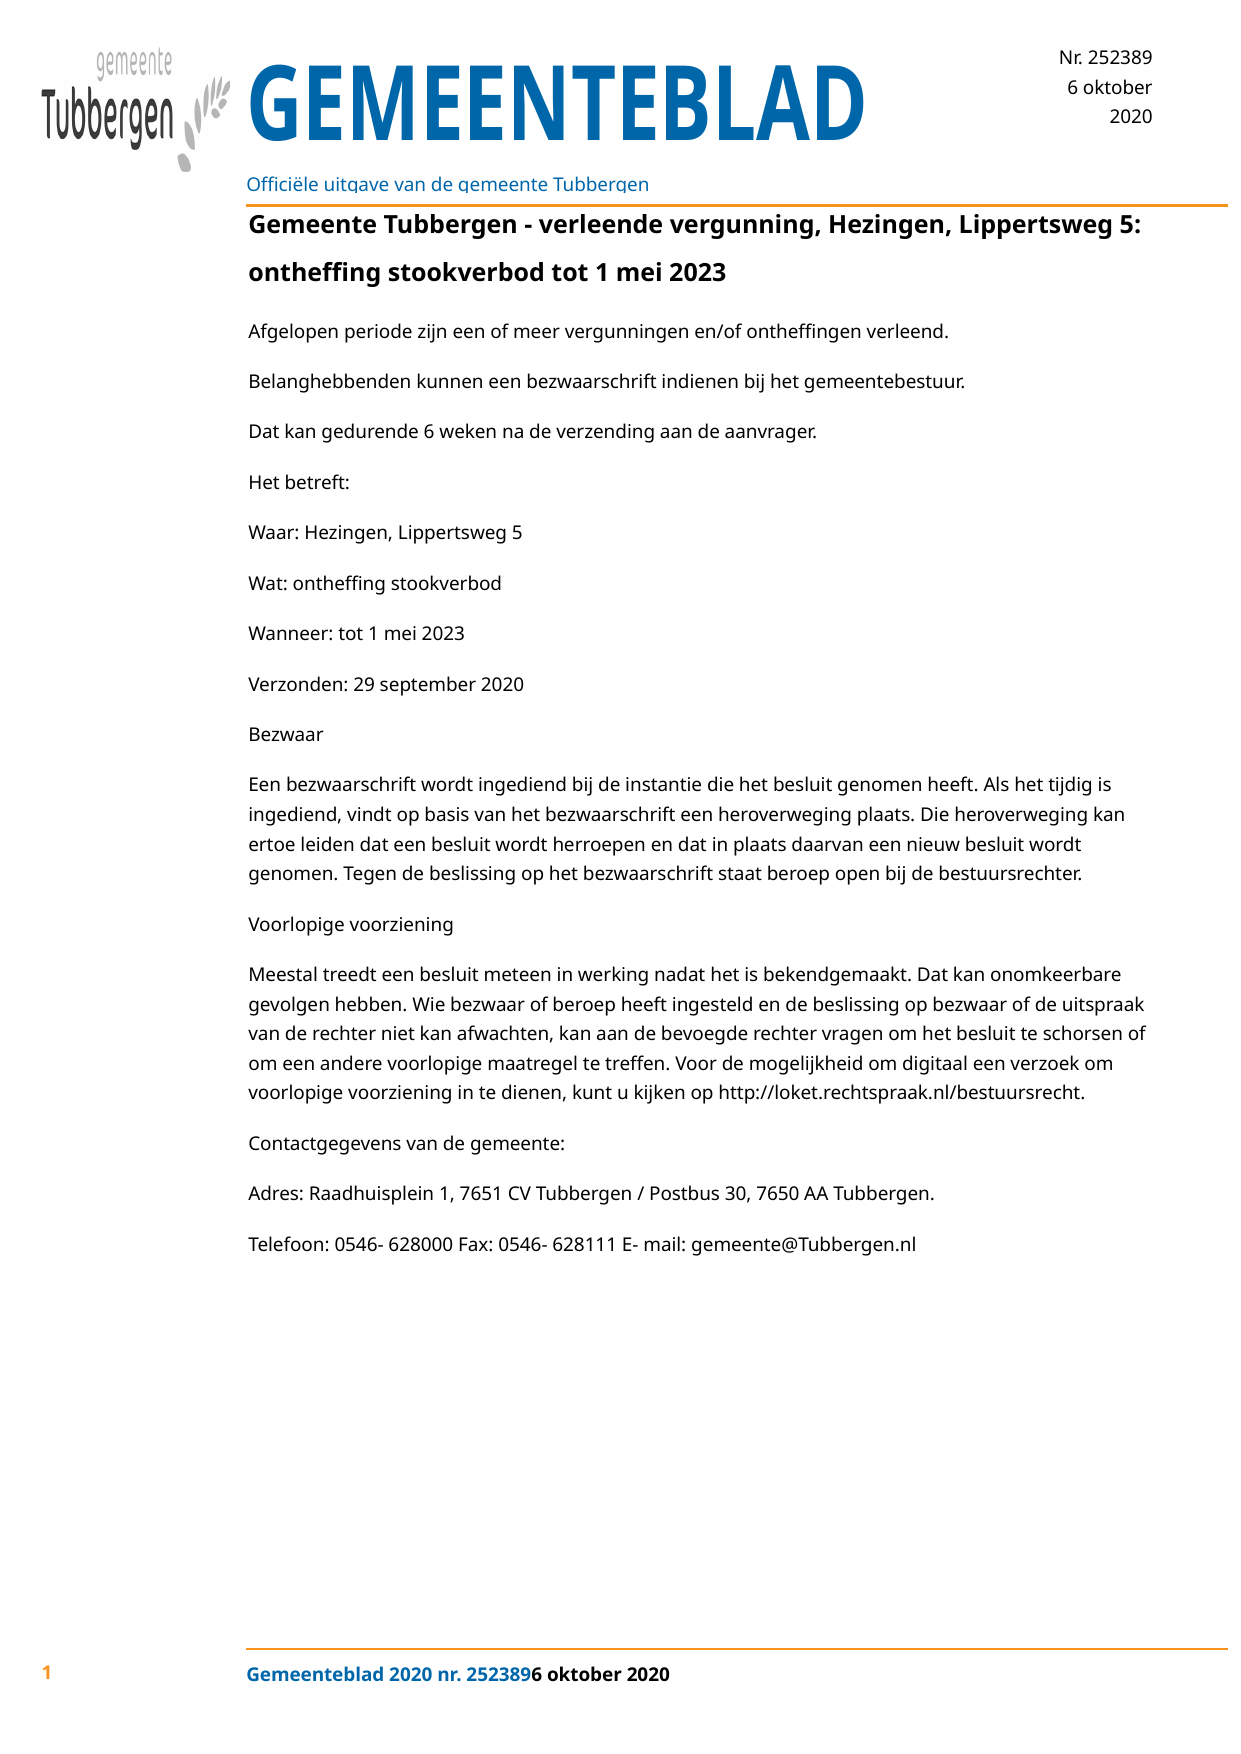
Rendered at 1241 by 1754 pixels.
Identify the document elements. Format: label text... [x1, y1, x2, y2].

text Telefoon: 0546- 628000 Fax: 0546- 628111 E- mail: gemeente@Tubbergen.nl [248, 1231, 1152, 1257]
text Wanneer: tot 1 mei 2023 [248, 620, 1152, 646]
text Contactgegevens van de gemeente: [248, 1130, 1152, 1156]
text Gemeente Tubbergen - verleende vergunning, Hezingen, Lippertsweg 5: ontheffing stookverbod tot 1 mei 2023 [248, 207, 1152, 288]
picture [41, 47, 231, 172]
text Dat kan gedurende 6 weken na de verzending aan de aanvrager. [248, 419, 1152, 444]
text Afgelopen periode zijn een of meer vergunningen en/of ontheffingen verleend. [248, 318, 1152, 344]
text Bezwaar [248, 721, 1152, 747]
text Meestal treedt een besluit meteen in werking nadat het is bekendgemaakt. Dat kan onomkeerbare gevolgen hebben. Wie bezwaar of beroep heeft ingesteld en de beslissing op bezwaar of de uitspraak van de rechter niet kan afwachten, kan aan de bevoegde rechter vragen om het besluit te schorsen of om een andere voorlopige maatregel te treffen. Voor de mogelijkheid om digitaal een verzoek om voorlopige voorziening in te dienen, kunt u kijken op http://loket.rechtspraak.nl/bestuursrecht. [248, 961, 1152, 1105]
text Waar: Hezingen, Lippertsweg 5 [248, 519, 1152, 545]
text Belanghebbenden kunnen een bezwaarschrift indienen bij het gemeentebestuur. [248, 368, 1152, 394]
text Wat: ontheffing stookverbod [248, 570, 1152, 596]
text Voorlopige voorziening [248, 911, 1152, 937]
text Verzonden: 29 september 2020 [248, 671, 1152, 697]
text Een bezwaarschrift wordt ingediend bij de instantie die het besluit genomen heeft. Als het tijdig is ingediend, vindt op basis van het bezwaarschrift een heroverweging plaats. Die heroverweging kan ertoe leiden dat een besluit wordt herroepen en dat in plaats daarvan een nieuw besluit wordt genomen. Tegen de beslissing op het bezwaarschrift staat beroep open bij de bestuursrechter. [248, 772, 1152, 886]
text Het betreft: [248, 469, 1152, 495]
text Adres: Raadhuisplein 1, 7651 CV Tubbergen / Postbus 30, 7650 AA Tubbergen. [248, 1180, 1152, 1206]
